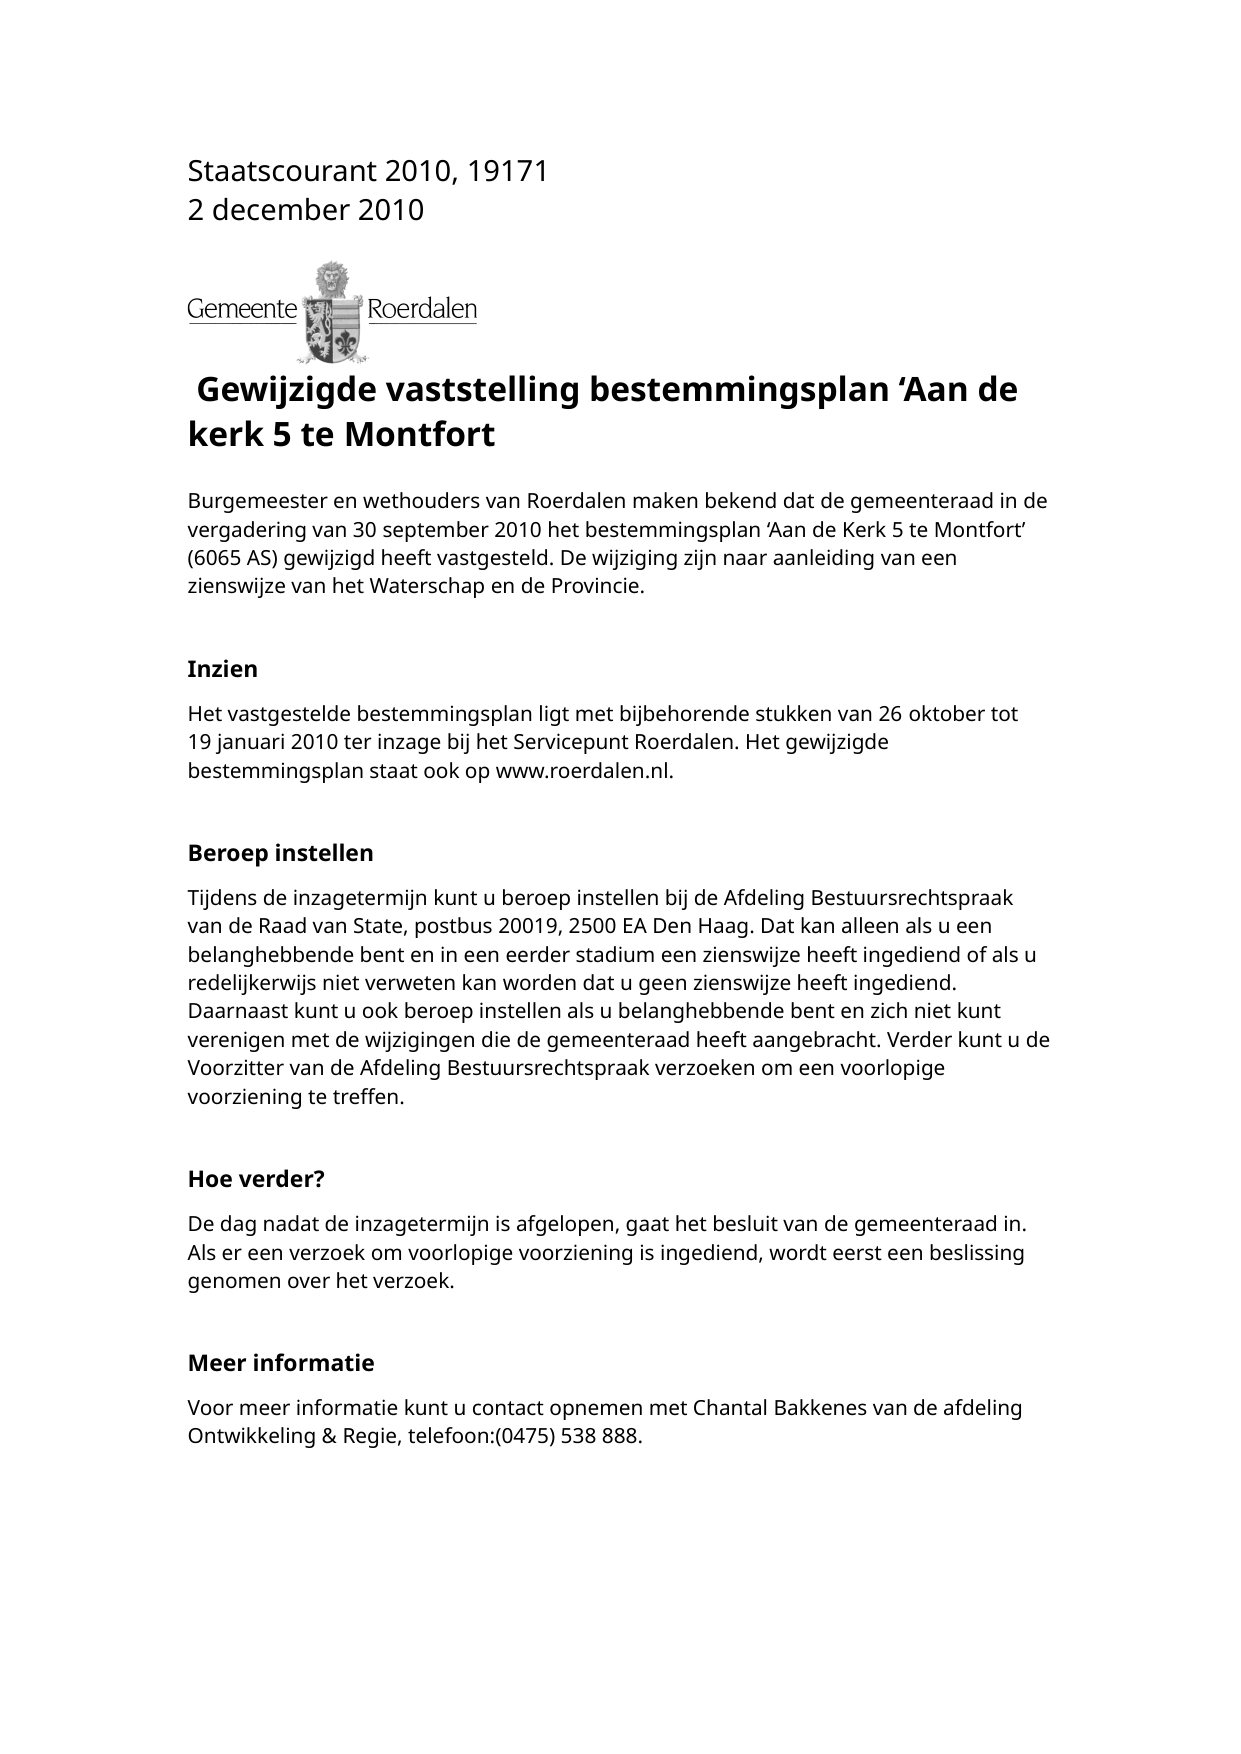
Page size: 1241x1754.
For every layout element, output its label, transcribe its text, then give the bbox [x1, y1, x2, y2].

subtitle Inzien [187, 653, 1053, 684]
text Voor meer informatie kunt u contact opnemen met Chantal Bakkenes van de afdeling Ontwikkeling & Regie, telefoon:(0475) 538 888. [187, 1393, 1053, 1450]
text Burgemeester en wethouders van Roerdalen maken bekend dat de gemeenteraad in de vergadering van 30 september 2010 het bestemmingsplan ‘Aan de Kerk 5 te Montfort’ (6065 AS) gewijzigd heeft vastgesteld. De wijziging zijn naar aanleiding van een zienswijze van het Waterschap en de Provincie. [187, 486, 1053, 600]
subtitle Beroep instellen [187, 837, 1053, 868]
text Tijdens de inzagetermijn kunt u beroep instellen bij de Afdeling Bestuursrechtspraak van de Raad van State, postbus 20019, 2500 EA Den Haag. Dat kan alleen als u een belanghebbende bent en in een eerder stadium een zienswijze heeft ingediend of als u redelijkerwijs niet verweten kan worden dat u geen zienswijze heeft ingediend. Daarnaast kunt u ook beroep instellen als u belanghebbende bent en zich niet kunt verenigen met de wijzigingen die de gemeenteraad heeft aangebracht. Verder kunt u de Voorzitter van de Afdeling Bestuursrechtspraak verzoeken om een voorlopige voorziening te treffen. [187, 883, 1053, 1110]
text Het vastgestelde bestemmingsplan ligt met bijbehorende stukken van 26 oktober tot 19 januari 2010 ter inzage bij het Servicepunt Roerdalen. Het gewijzigde bestemmingsplan staat ook op www.roerdalen.nl. [187, 699, 1053, 784]
subtitle Meer informatie [187, 1347, 1053, 1378]
text 2 december 2010 [187, 190, 1053, 229]
text De dag nadat de inzagetermijn is afgelopen, gaat het besluit van de gemeenteraad in. Als er een verzoek om voorlopige voorziening is ingediend, wordt eerst een beslissing genomen over het verzoek. [187, 1209, 1053, 1294]
text Staatscourant 2010, 19171 [187, 150, 1053, 190]
subtitle Gewijzigde vaststelling bestemmingsplan ‘Aan de kerk 5 te Montfort [187, 271, 1053, 456]
picture [187, 258, 477, 366]
subtitle Hoe verder? [187, 1163, 1053, 1194]
